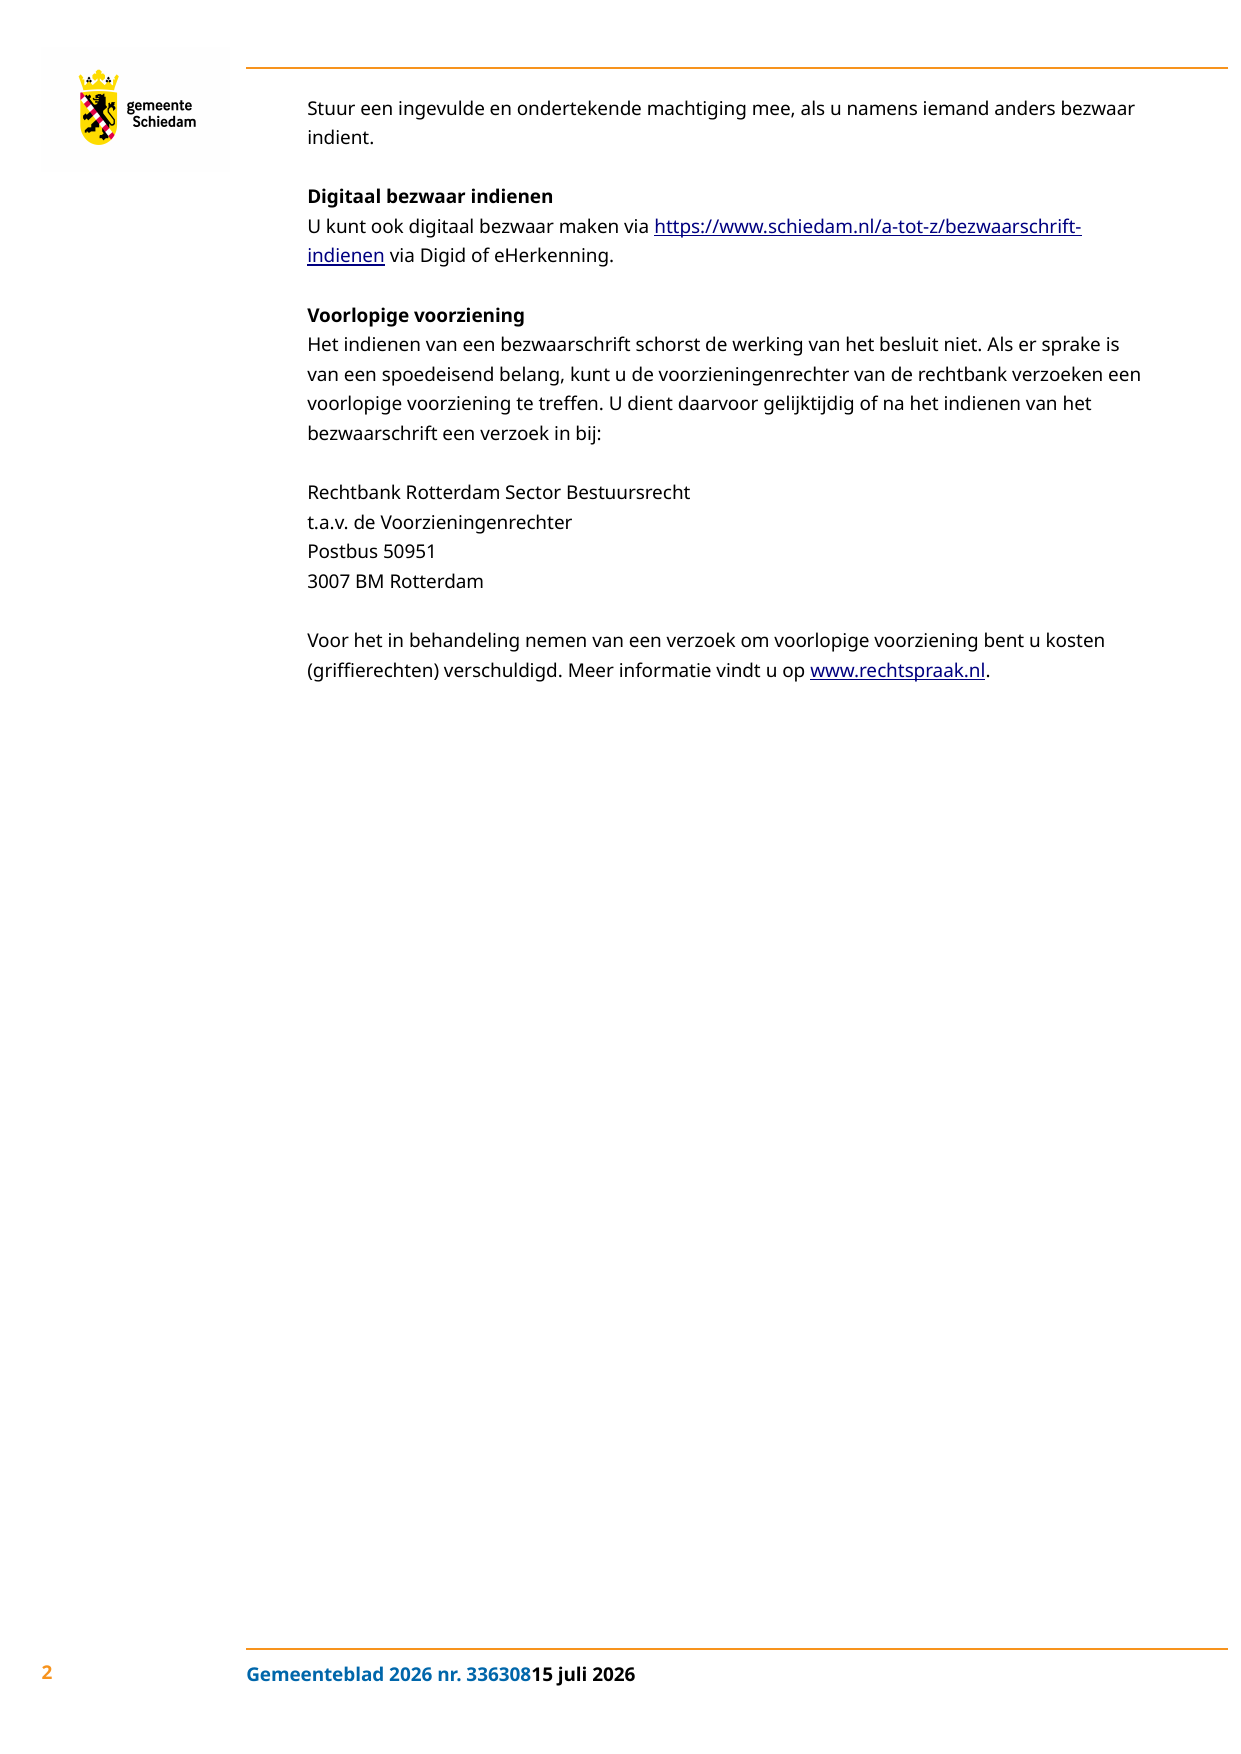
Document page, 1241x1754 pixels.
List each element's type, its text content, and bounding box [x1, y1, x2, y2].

list Postbus 50951 [248, 538, 1152, 564]
picture [41, 47, 231, 172]
list Stuur een ingevulde en ondertekende machtiging mee, als u namens iemand anders bezwaar indient. [248, 95, 1152, 150]
list Voorlopige voorziening [248, 302, 1152, 328]
list 3007 BM Rotterdam [248, 568, 1152, 594]
list Het indienen van een bezwaarschrift schorst de werking van het besluit niet. Als er sprake is van een spoedeisend belang, kunt u de voorzieningenrechter van de rechtbank verzoeken een voorlopige voorziening te treffen. U dient daarvoor gelijktijdig of na het indienen van het bezwaarschrift een verzoek in bij: [248, 331, 1152, 446]
list t.a.v. de Voorzieningenrechter [248, 509, 1152, 535]
list Digitaal bezwaar indienen [248, 183, 1152, 209]
list U kunt ook digitaal bezwaar maken via https://www.schiedam.nl/a-tot-z/bezwaarschrift-indienen via Digid of eHerkenning. [248, 213, 1152, 268]
list Voor het in behandeling nemen van een verzoek om voorlopige voorziening bent u kosten (griffierechten) verschuldigd. Meer informatie vindt u op www.rechtspraak.nl. [248, 627, 1152, 683]
list Rechtbank Rotterdam Sector Bestuursrecht [248, 479, 1152, 505]
